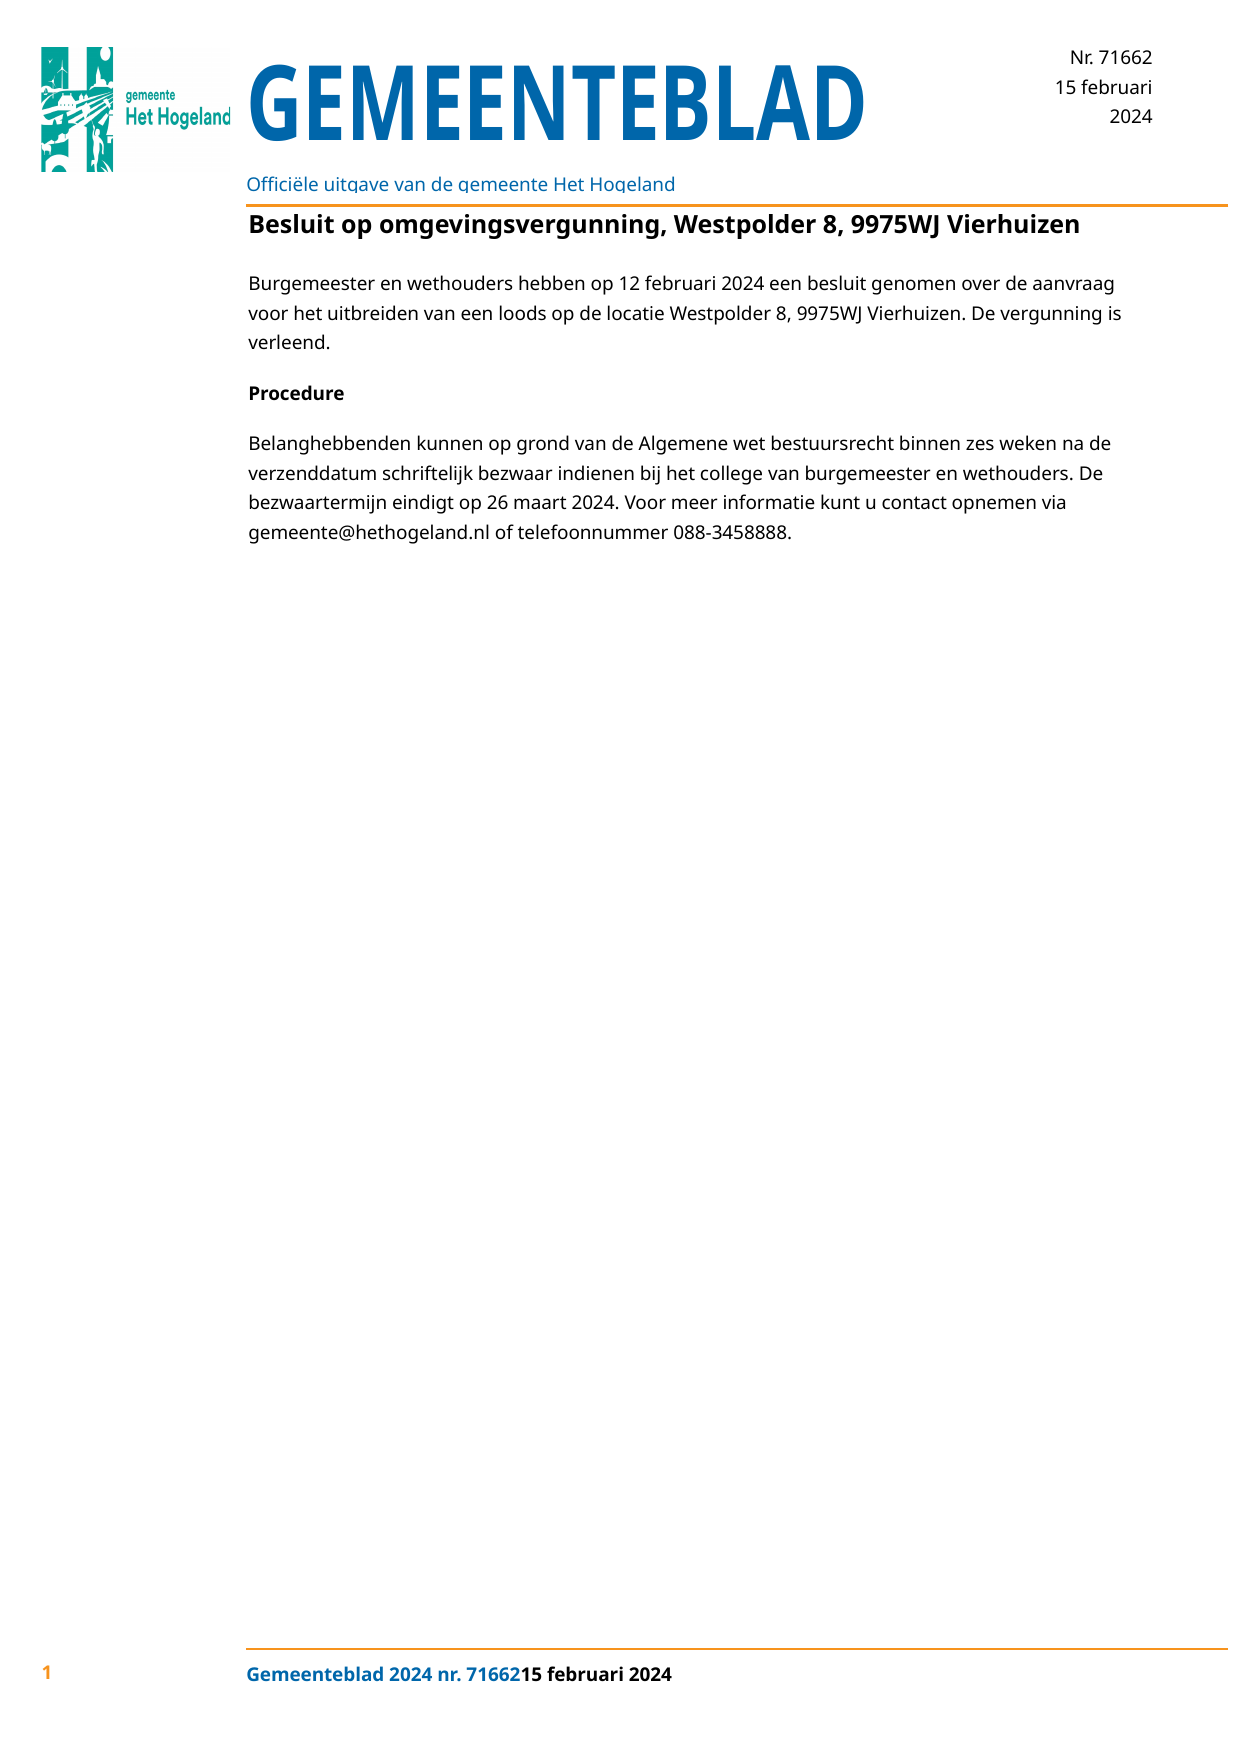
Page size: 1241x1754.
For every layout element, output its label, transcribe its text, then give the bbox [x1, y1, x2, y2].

text Besluit op omgevingsvergunning, Westpolder 8, 9975WJ Vierhuizen [248, 207, 1152, 241]
text Belanghebbenden kunnen op grond van de Algemene wet bestuursrecht binnen zes weken na de verzenddatum schriftelijk bezwaar indienen bij het college van burgemeester en wethouders. De bezwaartermijn eindigt op 26 maart 2024. Voor meer informatie kunt u contact opnemen via gemeente@hethogeland.nl of telefoonnummer 088-3458888. [248, 430, 1152, 545]
text Procedure [248, 380, 1152, 406]
text Burgemeester en wethouders hebben op 12 februari 2024 een besluit genomen over de aanvraag voor het uitbreiden van een loods op de locatie Westpolder 8, 9975WJ Vierhuizen. De vergunning is verleend. [248, 270, 1152, 355]
picture [41, 47, 231, 172]
